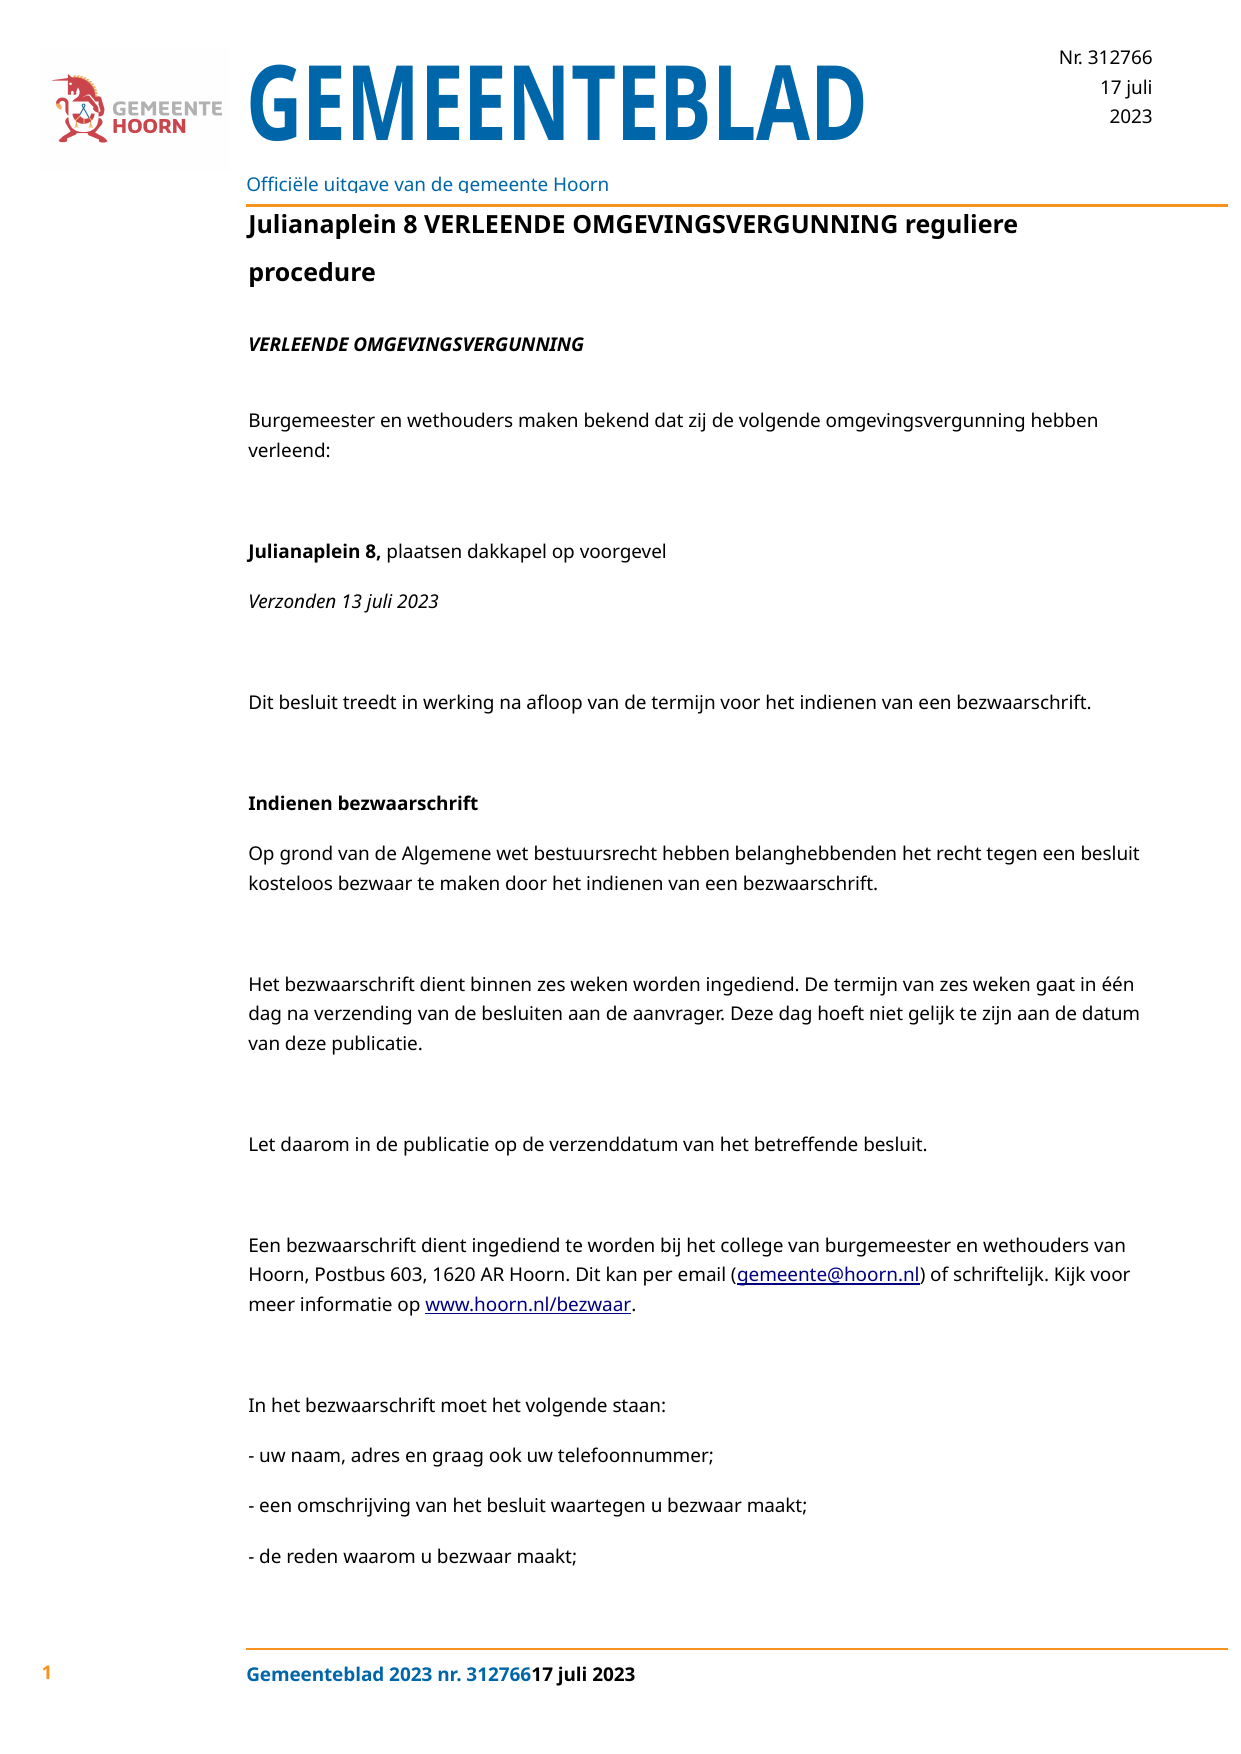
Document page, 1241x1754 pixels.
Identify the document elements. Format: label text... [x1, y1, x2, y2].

text - een omschrijving van het besluit waartegen u bezwaar maakt; [248, 1493, 1152, 1518]
text Op grond van de Algemene wet bestuursrecht hebben belanghebbenden het recht tegen een besluit kosteloos bezwaar te maken door het indienen van een bezwaarschrift. [248, 841, 1152, 896]
text Indienen bezwaarschrift [248, 790, 1152, 816]
text Verzonden 13 juli 2023 [248, 588, 1152, 614]
text Let daarom in de publicatie op de verzenddatum van het betreffende besluit. [248, 1131, 1152, 1157]
text - de reden waarom u bezwaar maakt; [248, 1543, 1152, 1569]
picture [41, 47, 231, 172]
text Dit besluit treedt in werking na afloop van de termijn voor het indienen van een bezwaarschrift. [248, 689, 1152, 715]
text Een bezwaarschrift dient ingediend te worden bij het college van burgemeester en wethouders van Hoorn, Postbus 603, 1620 AR Hoorn. Dit kan per email (gemeente@hoorn.nl) of schriftelijk. Kijk voor meer informatie op www.hoorn.nl/bezwaar. [248, 1232, 1152, 1317]
text In het bezwaarschrift moet het volgende staan: [248, 1392, 1152, 1417]
text Het bezwaarschrift dient binnen zes weken worden ingediend. De termijn van zes weken gaat in één dag na verzending van de besluiten aan de aanvrager. Deze dag hoeft niet gelijk te zijn aan de datum van deze publicatie. [248, 971, 1152, 1056]
text Burgemeester en wethouders maken bekend dat zij de volgende omgevingsvergunning hebben verleend: [248, 408, 1152, 463]
text - uw naam, adres en graag ook uw telefoonnummer; [248, 1442, 1152, 1468]
text VERLEENDE OMGEVINGSVERGUNNING [248, 331, 1152, 357]
text Julianaplein 8, plaatsen dakkapel op voorgevel [248, 538, 1152, 564]
text Julianaplein 8 VERLEENDE OMGEVINGSVERGUNNING reguliere procedure [248, 207, 1152, 288]
